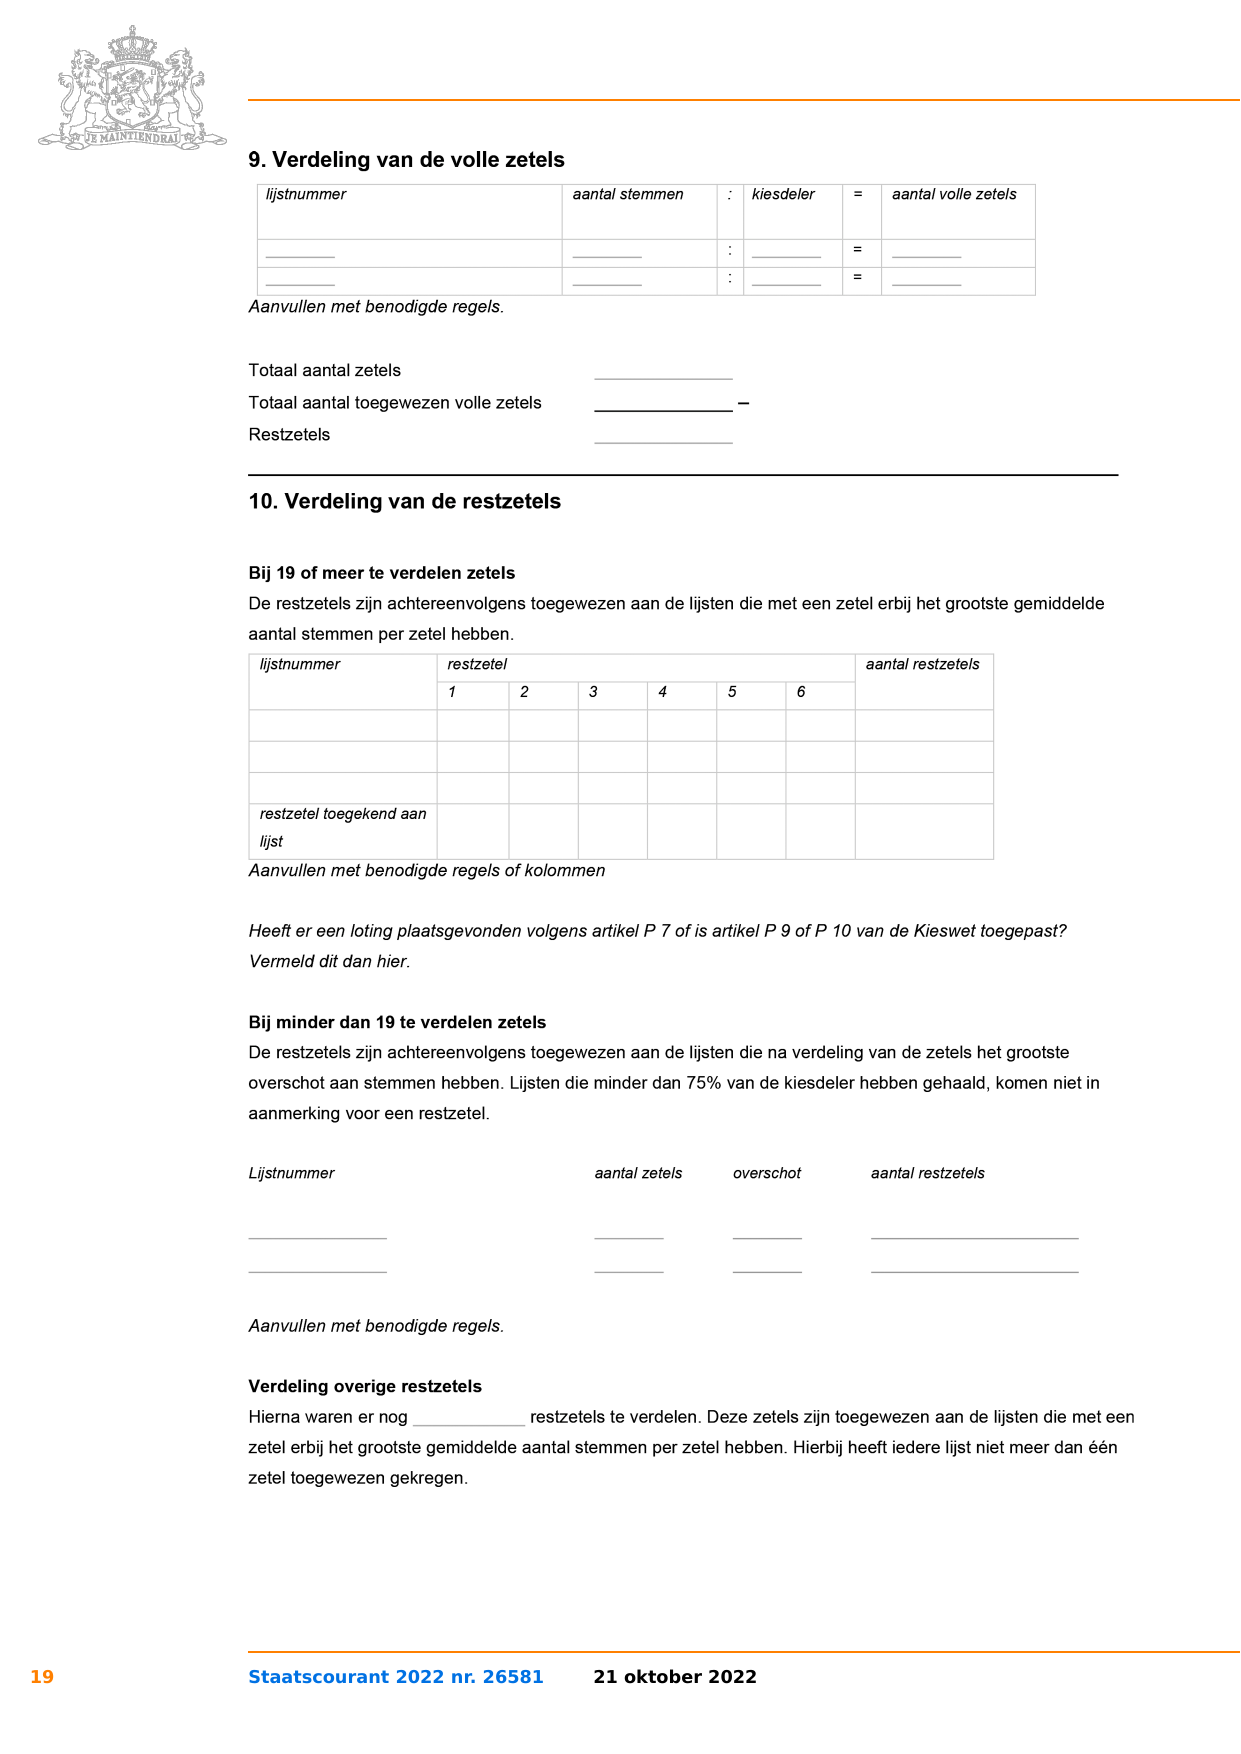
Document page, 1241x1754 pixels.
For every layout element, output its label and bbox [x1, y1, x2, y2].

picture [248, 151, 1134, 1487]
picture [38, 25, 227, 150]
